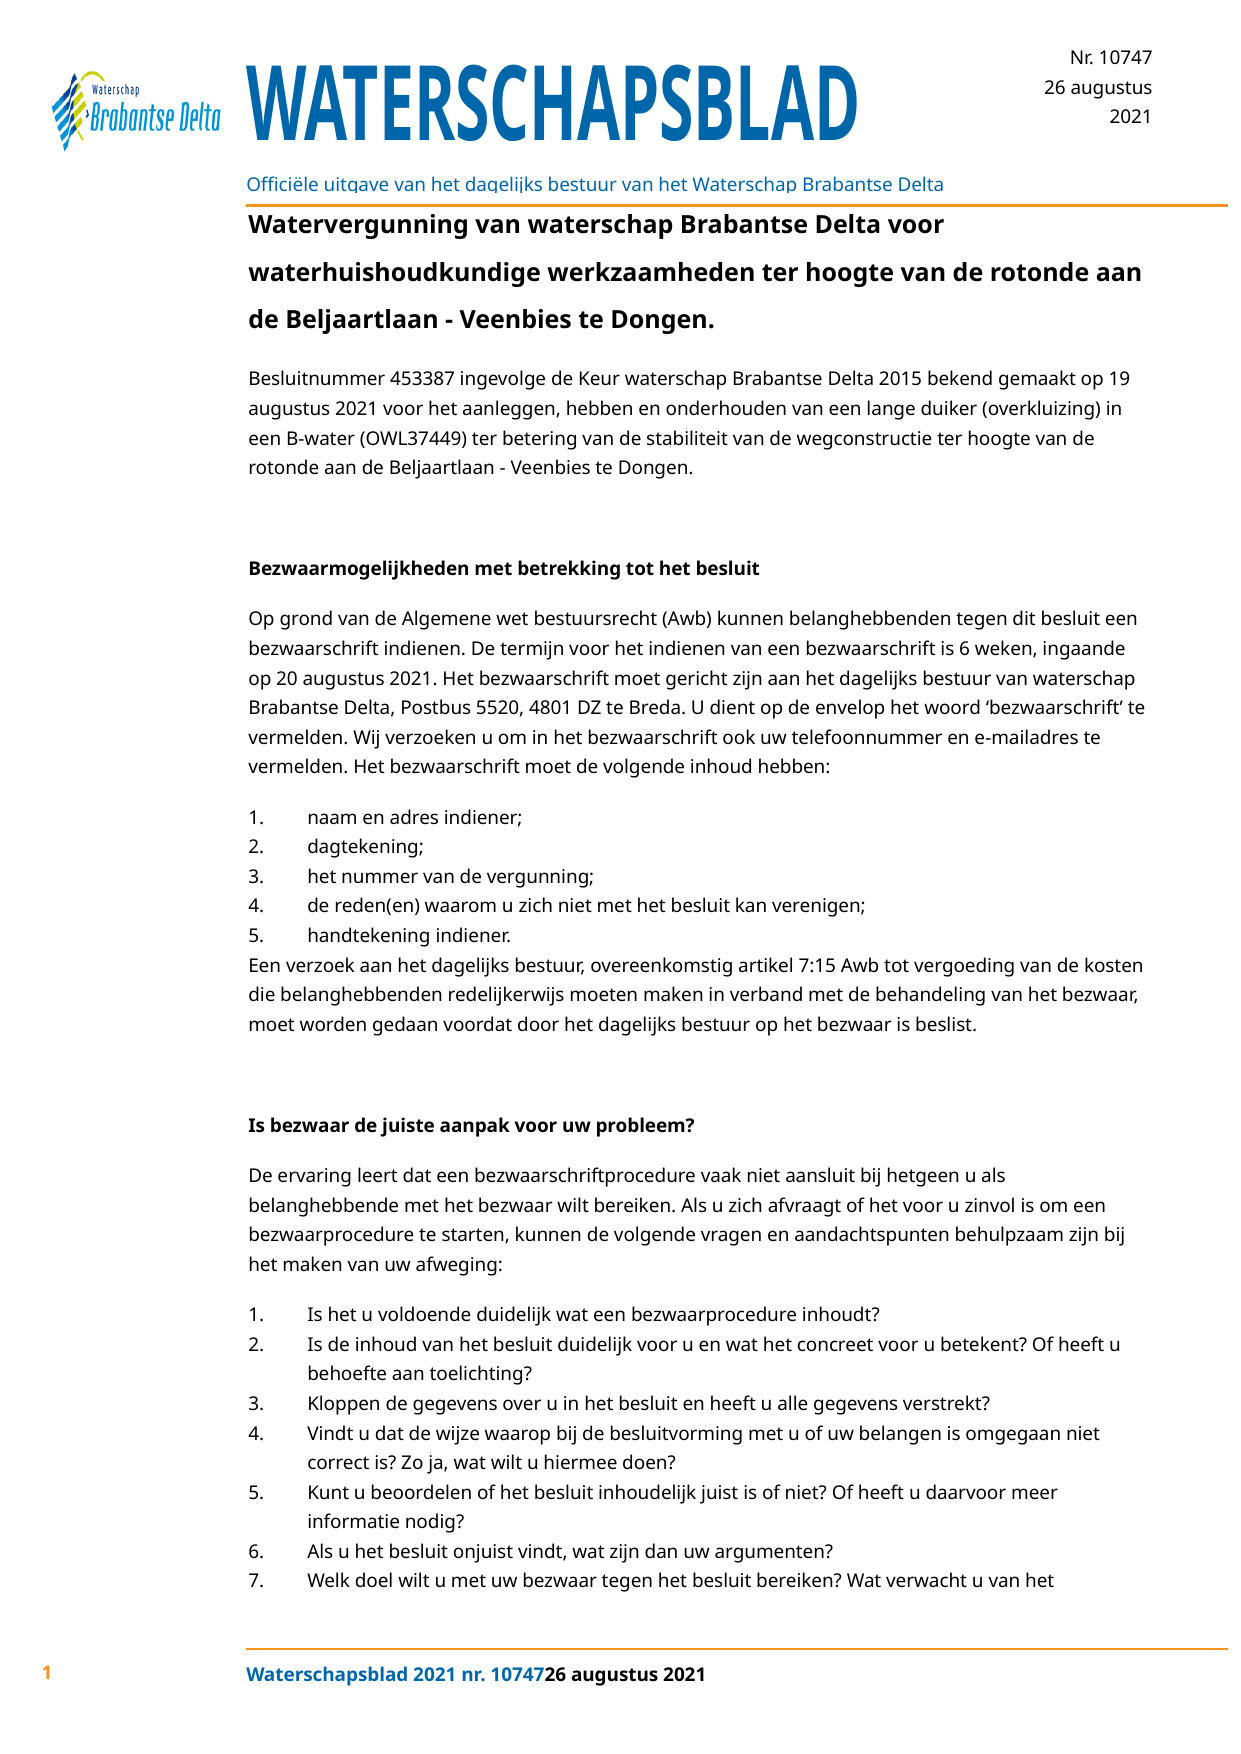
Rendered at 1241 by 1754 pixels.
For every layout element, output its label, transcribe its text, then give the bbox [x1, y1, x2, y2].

list Kunt u beoordelen of het besluit inhoudelijk juist is of niet? Of heeft u daarvoor meer informatie nodig? [248, 1479, 1152, 1534]
text Op grond van de Algemene wet bestuursrecht (Awb) kunnen belanghebbenden tegen dit besluit een bezwaarschrift indienen. De termijn voor het indienen van een bezwaarschrift is 6 weken, ingaande op 20 augustus 2021. Het bezwaarschrift moet gericht zijn aan het dagelijks bestuur van waterschap Brabantse Delta, Postbus 5520, 4801 DZ te Breda. U dient op de envelop het woord ‘bezwaarschrift’ te vermelden. Wij verzoeken u om in het bezwaarschrift ook uw telefoonnummer en e‑mailadres te vermelden. Het bezwaarschrift moet de volgende inhoud hebben: [248, 606, 1152, 779]
list de reden(en) waarom u zich niet met het besluit kan verenigen; [248, 893, 1152, 918]
text De ervaring leert dat een bezwaarschriftprocedure vaak niet aansluit bij hetgeen u als belanghebbende met het bezwaar wilt bereiken. Als u zich afvraagt of het voor u zinvol is om een bezwaarprocedure te starten, kunnen de volgende vragen en aandachtspunten behulpzaam zijn bij het maken van uw afweging: [248, 1162, 1152, 1277]
text Is bezwaar de juiste aanpak voor uw probleem? [248, 1112, 1152, 1137]
list Als u het besluit onjuist vindt, wat zijn dan uw argumenten? [248, 1538, 1152, 1564]
list het nummer van de vergunning; [248, 863, 1152, 889]
text Een verzoek aan het dagelijks bestuur, overeenkomstig artikel 7:15 Awb tot vergoeding van de kosten die belanghebbenden redelijkerwijs moeten maken in verband met de behandeling van het bezwaar, moet worden gedaan voordat door het dagelijks bestuur op het bezwaar is beslist. [248, 952, 1152, 1037]
list Vindt u dat de wijze waarop bij de besluitvorming met u of uw belangen is omgegaan niet correct is? Zo ja, wat wilt u hiermee doen? [248, 1420, 1152, 1475]
list naam en adres indiener; [248, 804, 1152, 829]
list Kloppen de gegevens over u in het besluit en heeft u alle gegevens verstrekt? [248, 1390, 1152, 1416]
picture [41, 47, 231, 172]
list dagtekening; [248, 833, 1152, 859]
text Bezwaarmogelijkheden met betrekking tot het besluit [248, 555, 1152, 581]
text Watervergunning van waterschap Brabantse Delta voor waterhuishoudkundige werkzaamheden ter hoogte van de rotonde aan de Beljaartlaan - Veenbies te Dongen. [248, 207, 1152, 336]
list Is het u voldoende duidelijk wat een bezwaarprocedure inhoudt? [248, 1301, 1152, 1327]
list Is de inhoud van het besluit duidelijk voor u en wat het concreet voor u betekent? Of heeft u behoefte aan toelichting? [248, 1331, 1152, 1386]
text Besluitnummer 453387 ingevolge de Keur waterschap Brabantse Delta 2015 bekend gemaakt op 19 augustus 2021 voor het aanleggen, hebben en onderhouden van een lange duiker (overkluizing) in een B-water (OWL37449) ter betering van de stabiliteit van de wegconstructie ter hoogte van de rotonde aan de Beljaartlaan - Veenbies te Dongen. [248, 366, 1152, 480]
list Welk doel wilt u met uw bezwaar tegen het besluit bereiken? Wat verwacht u van het [248, 1568, 1152, 1593]
list handtekening indiener. [248, 922, 1152, 948]
